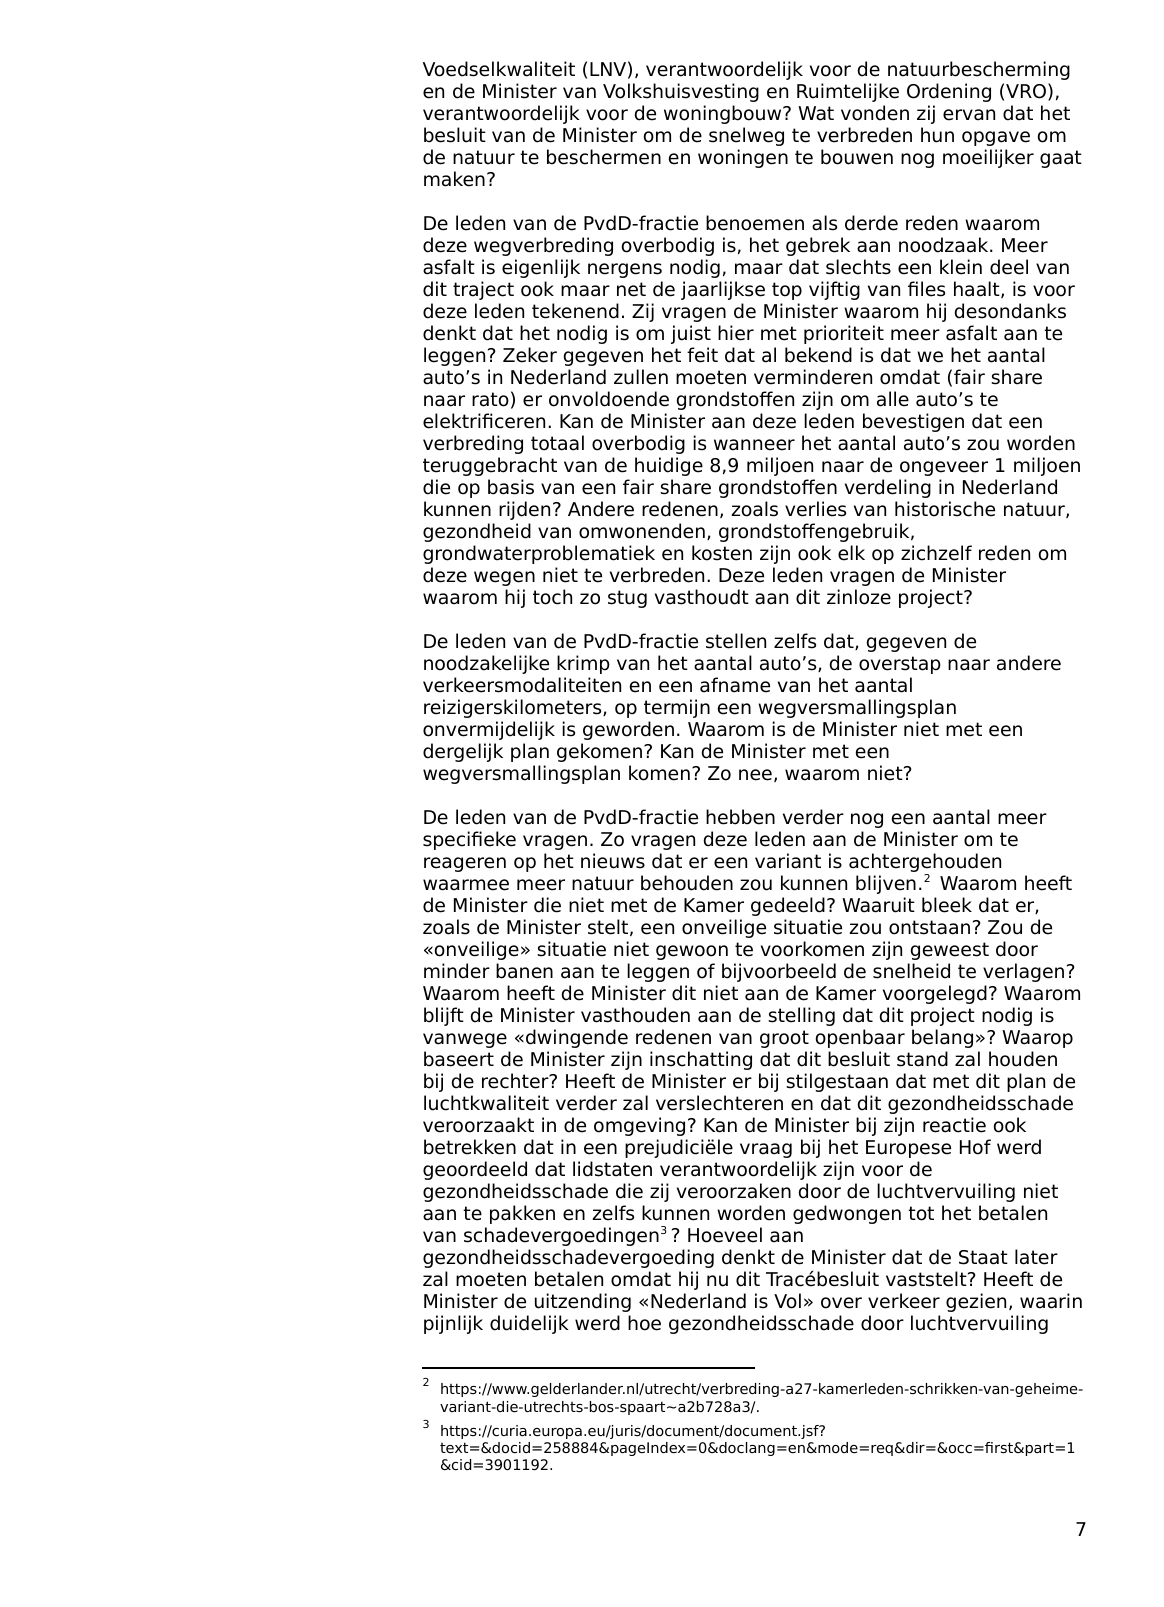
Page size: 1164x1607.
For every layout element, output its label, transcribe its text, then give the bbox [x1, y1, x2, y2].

text De leden van de PvdD-fractie benoemen als derde reden waarom deze wegverbreding overbodig is, het gebrek aan noodzaak. Meer asfalt is eigenlijk nergens nodig, maar dat slechts een klein deel van dit traject ook maar net de jaarlijkse top vijftig van files haalt, is voor deze leden tekenend. Zij vragen de Minister waarom hij desondanks denkt dat het nodig is om juist hier met prioriteit meer asfalt aan te leggen? Zeker gegeven het feit dat al bekend is dat we het aantal auto’s in Nederland zullen moeten verminderen omdat (fair share naar rato) er onvoldoende grondstoffen zijn om alle auto’s te elektrificeren. Kan de Minister aan deze leden bevestigen dat een verbreding totaal overbodig is wanneer het aantal auto’s zou worden teruggebracht van de huidige 8,9 miljoen naar de ongeveer 1 miljoen die op basis van een fair share grondstoffen verdeling in Nederland kunnen rijden? Andere redenen, zoals verlies van historische natuur, gezondheid van omwonenden, grondstoffengebruik, grondwaterproblematiek en kosten zijn ook elk op zichzelf reden om deze wegen niet te verbreden. Deze leden vragen de Minister waarom hij toch zo stug vasthoudt aan dit zinloze project? [422, 213, 1087, 609]
text De leden van de PvdD-fractie hebben verder nog een aantal meer specifieke vragen. Zo vragen deze leden aan de Minister om te reageren op het nieuws dat er een variant is achtergehouden waarmee meer natuur behouden zou kunnen blijven. Waarom heeft de Minister die niet met de Kamer gedeeld? Waaruit bleek dat er, zoals de Minister stelt, een onveilige situatie zou ontstaan? Zou de «onveilige» situatie niet gewoon te voorkomen zijn geweest door minder banen aan te leggen of bijvoorbeeld de snelheid te verlagen? Waarom heeft de Minister dit niet aan de Kamer voorgelegd? Waarom blijft de Minister vasthouden aan de stelling dat dit project nodig is vanwege «dwingende redenen van groot openbaar belang»? Waarop baseert de Minister zijn inschatting dat dit besluit stand zal houden bij de rechter? Heeft de Minister er bij stilgestaan dat met dit plan de luchtkwaliteit verder zal verslechteren en dat dit gezondheidsschade veroorzaakt in de omgeving? Kan de Minister bij zijn reactie ook betrekken dat in een prejudiciële vraag bij het Europese Hof werd geoordeeld dat lidstaten verantwoordelijk zijn voor de gezondheidsschade die zij veroorzaken door de luchtvervuiling niet aan te pakken en zelfs kunnen worden gedwongen tot het betalen van schadevergoedingen? Hoeveel aan gezondheidsschadevergoeding denkt de Minister dat de Staat later zal moeten betalen omdat hij nu dit Tracébesluit vaststelt? Heeft de Minister de uitzending «Nederland is Vol» over verkeer gezien, waarin pijnlijk duidelijk werd hoe gezondheidsschade door luchtvervuiling [422, 807, 1087, 1334]
text https://curia.europa.eu/juris/document/document.jsf?text=&docid=258884&pageIndex=0&doclang=en&mode=req&dir=&occ=first&part=1&cid=3901192. [422, 1418, 1087, 1474]
text Voedselkwaliteit (LNV), verantwoordelijk voor de natuurbescherming en de Minister van Volkshuisvesting en Ruimtelijke Ordening (VRO), verantwoordelijk voor de woningbouw? Wat vonden zij ervan dat het besluit van de Minister om de snelweg te verbreden hun opgave om de natuur te beschermen en woningen te bouwen nog moeilijker gaat maken? [422, 59, 1087, 191]
text De leden van de PvdD-fractie stellen zelfs dat, gegeven de noodzakelijke krimp van het aantal auto’s, de overstap naar andere verkeersmodaliteiten en een afname van het aantal reizigerskilometers, op termijn een wegversmallingsplan onvermijdelijk is geworden. Waarom is de Minister niet met een dergelijk plan gekomen? Kan de Minister met een wegversmallingsplan komen? Zo nee, waarom niet? [422, 631, 1087, 785]
text https://www.gelderlander.nl/utrecht/verbreding-a27-kamerleden-schrikken-van-geheime-variant-die-utrechts-bos-spaart~a2b728a3/. [422, 1377, 1087, 1416]
